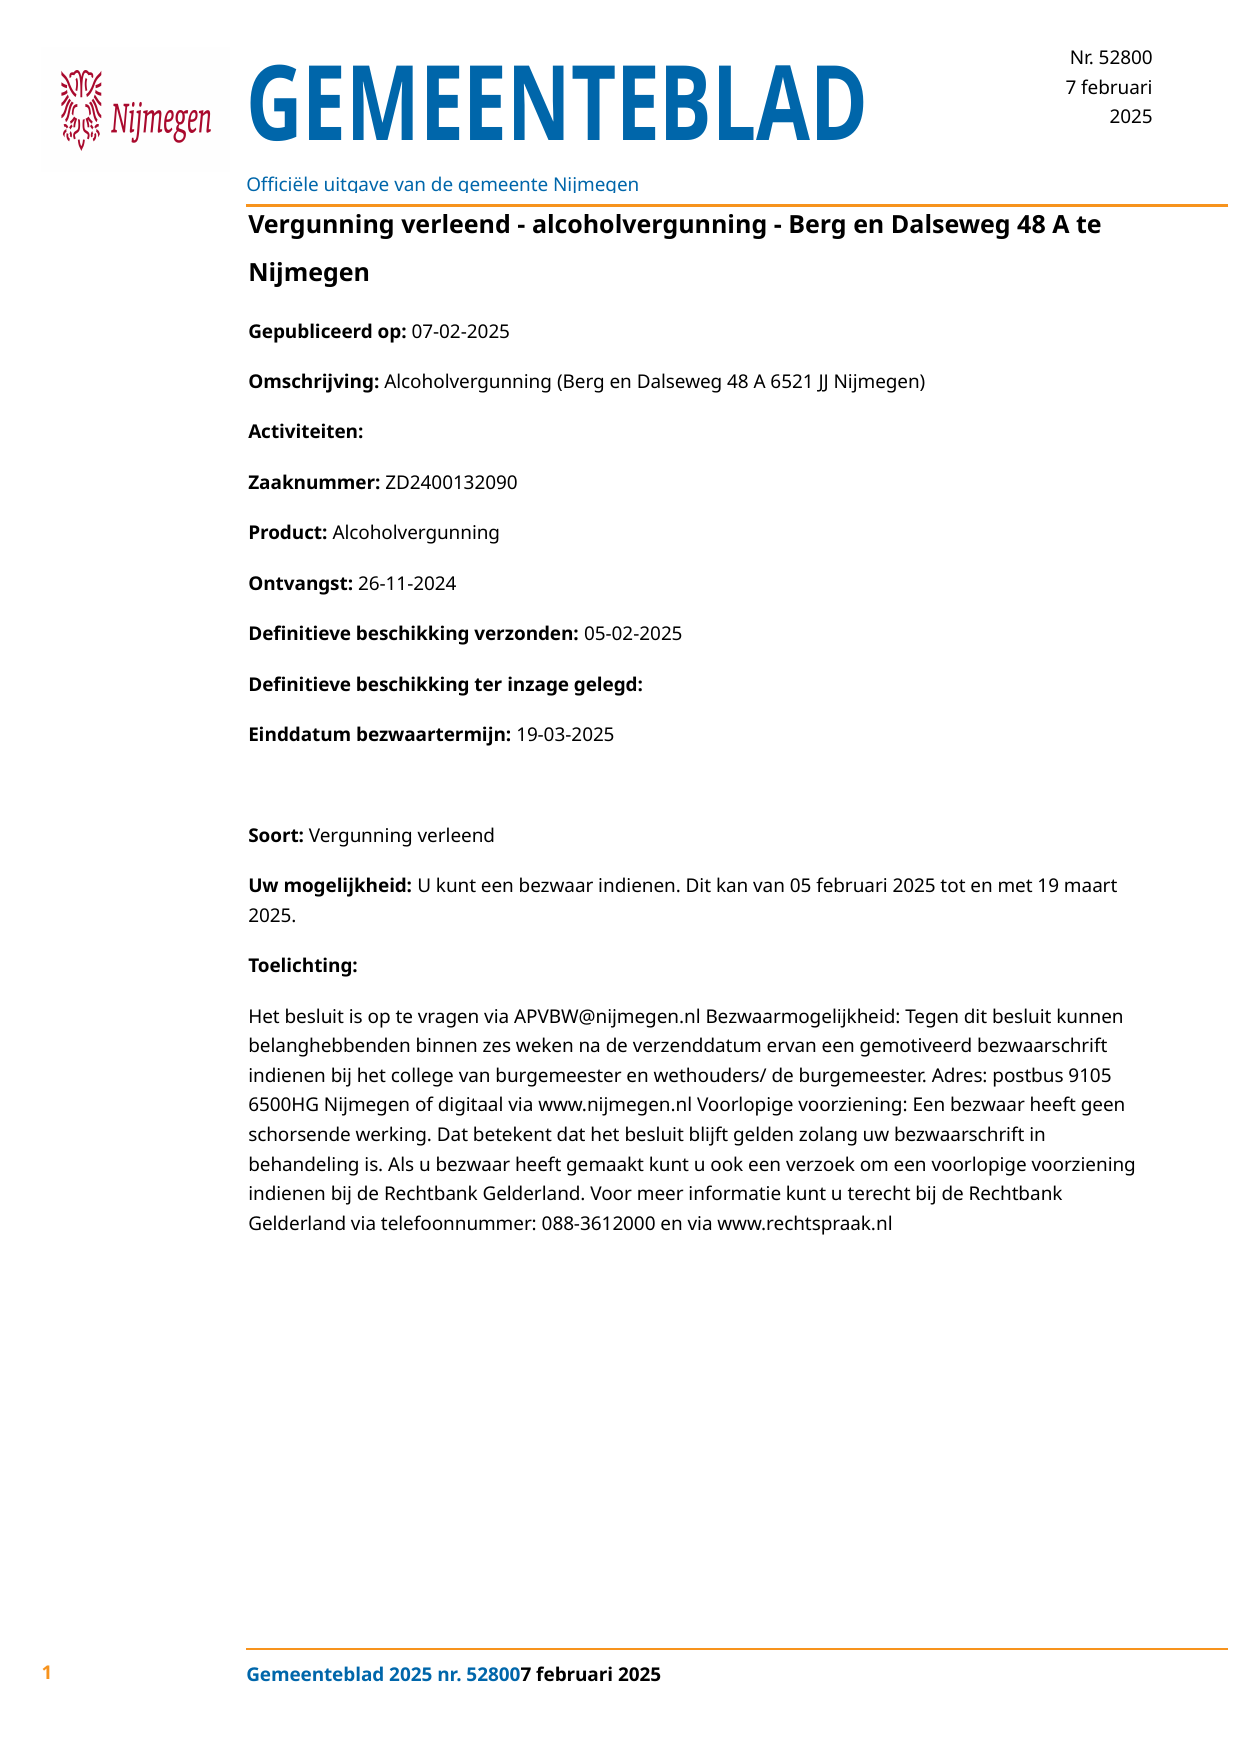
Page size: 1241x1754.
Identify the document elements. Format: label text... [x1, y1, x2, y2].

text Definitieve beschikking verzonden: 05-02-2025 [248, 620, 1152, 646]
text Uw mogelijkheid: U kunt een bezwaar indienen. Dit kan van 05 februari 2025 tot en met 19 maart 2025. [248, 872, 1152, 928]
text Het besluit is op te vragen via APVBW@nijmegen.nl Bezwaarmogelijkheid: Tegen dit besluit kunnen belanghebbenden binnen zes weken na de verzenddatum ervan een gemotiveerd bezwaarschrift indienen bij het college van burgemeester en wethouders/ de burgemeester. Adres: postbus 9105 6500HG Nijmegen of digitaal via www.nijmegen.nl Voorlopige voorziening: Een bezwaar heeft geen schorsende werking. Dat betekent dat het besluit blijft gelden zolang uw bezwaarschrift in behandeling is. Als u bezwaar heeft gemaakt kunt u ook een verzoek om een voorlopige voorziening indienen bij de Rechtbank Gelderland. Voor meer informatie kunt u terecht bij de Rechtbank Gelderland via telefoonnummer: 088-3612000 en via www.rechtspraak.nl [248, 1003, 1152, 1236]
text Zaaknummer: ZD2400132090 [248, 469, 1152, 495]
picture [41, 47, 231, 172]
text Ontvangst: 26-11-2024 [248, 570, 1152, 596]
text Activiteiten: [248, 419, 1152, 444]
text Soort: Vergunning verleend [248, 822, 1152, 848]
text Vergunning verleend - alcoholvergunning - Berg en Dalseweg 48 A te Nijmegen [248, 207, 1152, 288]
text Gepubliceerd op: 07-02-2025 [248, 318, 1152, 344]
text Einddatum bezwaartermijn: 19-03-2025 [248, 721, 1152, 747]
text Omschrijving: Alcoholvergunning (Berg en Dalseweg 48 A 6521 JJ Nijmegen) [248, 368, 1152, 394]
text Product: Alcoholvergunning [248, 519, 1152, 545]
text Definitieve beschikking ter inzage gelegd: [248, 671, 1152, 697]
text Toelichting: [248, 952, 1152, 978]
